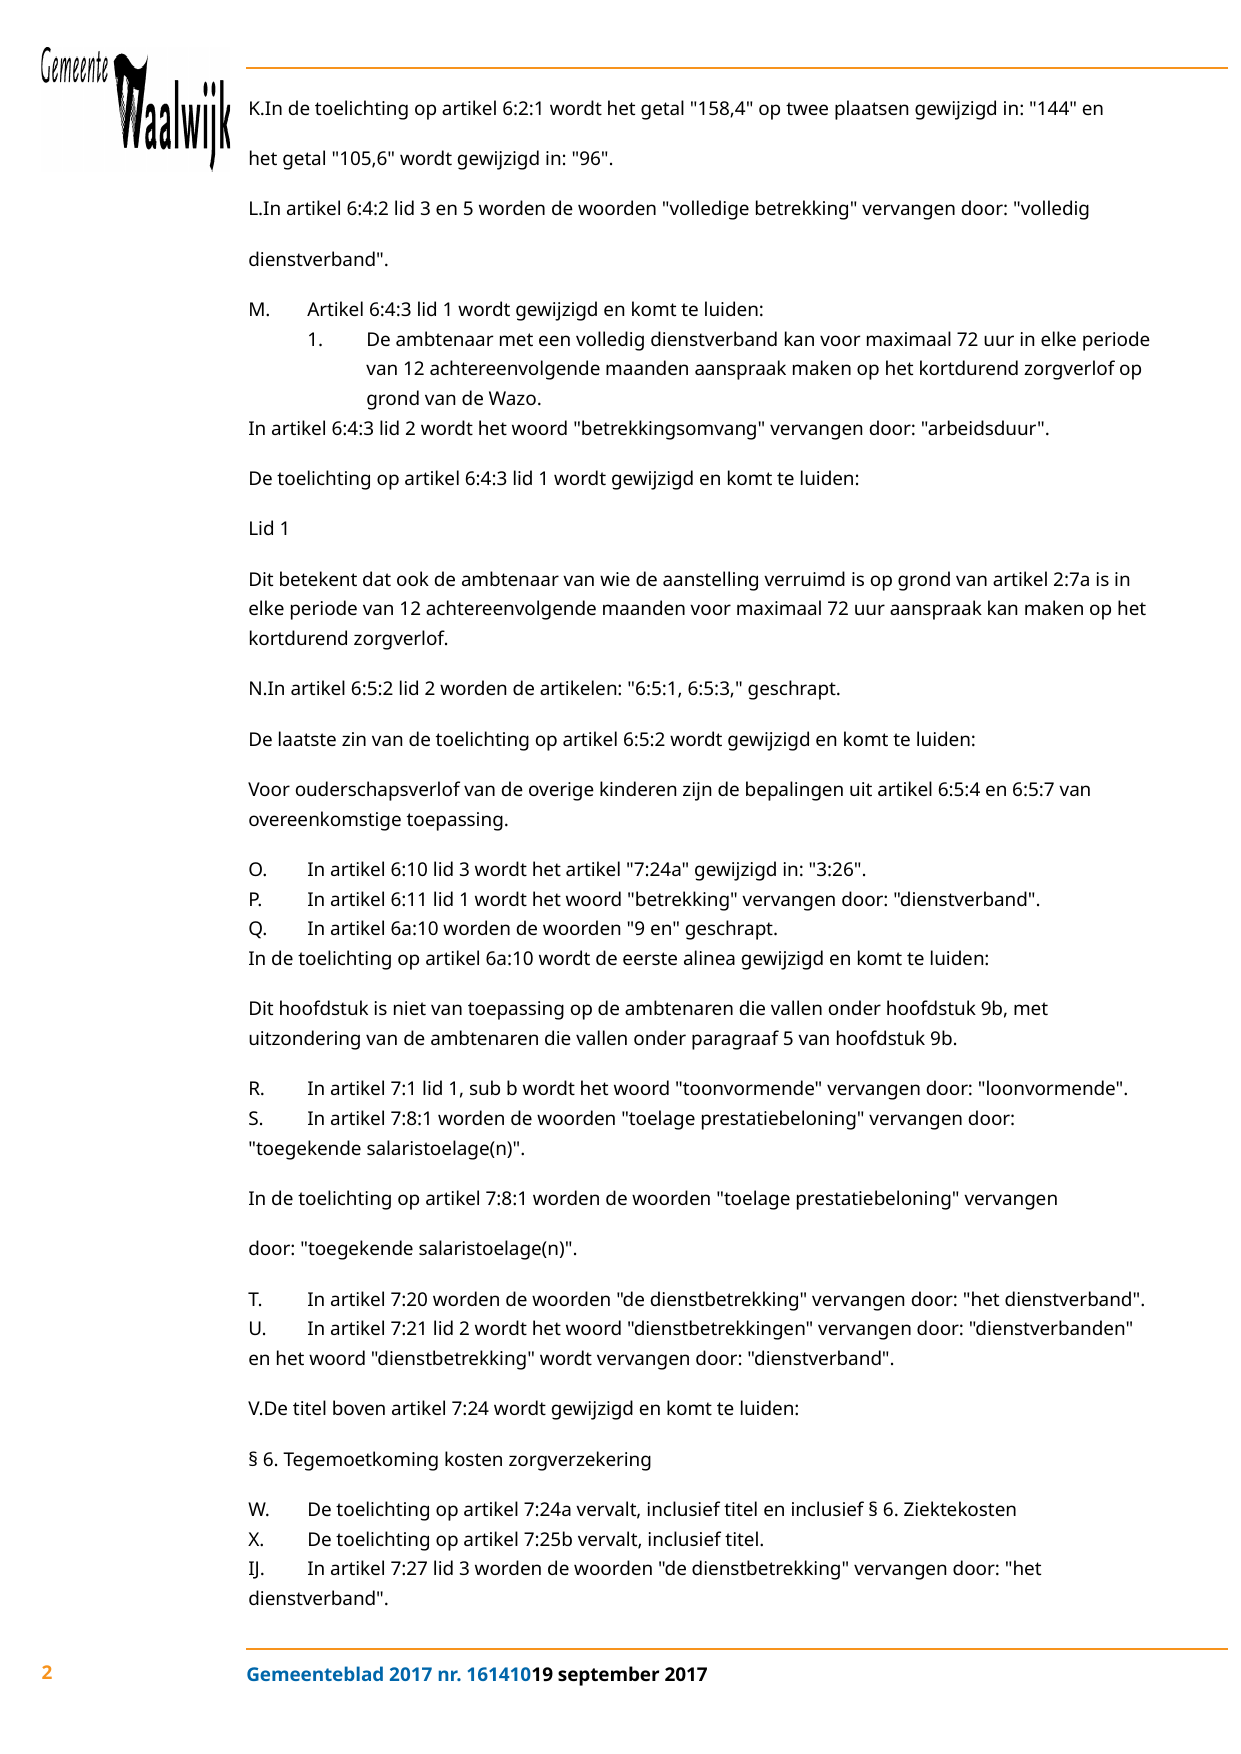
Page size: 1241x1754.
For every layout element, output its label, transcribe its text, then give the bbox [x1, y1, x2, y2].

text K.In de toelichting op artikel 6:2:1 wordt het getal "158,4" op twee plaatsen gewijzigd in: "144" en [248, 95, 1152, 121]
text De laatste zin van de toelichting op artikel 6:5:2 wordt gewijzigd en komt te luiden: [248, 726, 1152, 752]
list In artikel 7:1 lid 1, sub b wordt het woord "toonvormende" vervangen door: "loonvormende". [248, 1076, 1152, 1101]
text door: "toegekende salaristoelage(n)". [248, 1236, 1152, 1261]
list In artikel 7:8:1 worden de woorden "toelage prestatiebeloning" vervangen door: [248, 1105, 1152, 1131]
text en het woord "dienstbetrekking" wordt vervangen door: "dienstverband". [248, 1345, 1152, 1371]
list In artikel 7:27 lid 3 worden de woorden "de dienstbetrekking" vervangen door: "het [248, 1556, 1152, 1581]
text dienstverband". [248, 246, 1152, 272]
list In artikel 6:10 lid 3 wordt het artikel "7:24a" gewijzigd in: "3:26". [248, 856, 1152, 882]
list In artikel 6a:10 worden de woorden "9 en" geschrapt. [248, 916, 1152, 941]
text Voor ouderschapsverlof van de overige kinderen zijn de bepalingen uit artikel 6:5:4 en 6:5:7 van overeenkomstige toepassing. [248, 776, 1152, 832]
text § 6. Tegemoetkoming kosten zorgverzekering [248, 1446, 1152, 1472]
text In artikel 6:4:3 lid 2 wordt het woord "betrekkingsomvang" vervangen door: "arbeidsduur". [248, 415, 1152, 441]
text "toegekende salaristoelage(n)". [248, 1135, 1152, 1161]
text L.In artikel 6:4:2 lid 3 en 5 worden de woorden "volledige betrekking" vervangen door: "volledig [248, 196, 1152, 221]
list Artikel 6:4:3 lid 1 wordt gewijzigd en komt te luiden: [248, 296, 1152, 322]
list In artikel 6:11 lid 1 wordt het woord "betrekking" vervangen door: "dienstverband". [248, 886, 1152, 912]
list De toelichting op artikel 7:25b vervalt, inclusief titel. [248, 1526, 1152, 1552]
text V.De titel boven artikel 7:24 wordt gewijzigd en komt te luiden: [248, 1396, 1152, 1421]
text Dit hoofdstuk is niet van toepassing op de ambtenaren die vallen onder hoofdstuk 9b, met uitzondering van de ambtenaren die vallen onder paragraaf 5 van hoofdstuk 9b. [248, 996, 1152, 1051]
list In artikel 7:21 lid 2 wordt het woord "dienstbetrekkingen" vervangen door: "dienstverbanden" [248, 1316, 1152, 1341]
text In de toelichting op artikel 7:8:1 worden de woorden "toelage prestatiebeloning" vervangen [248, 1185, 1152, 1211]
text Lid 1 [248, 516, 1152, 541]
list De toelichting op artikel 7:24a vervalt, inclusief titel en inclusief § 6. Ziektekosten [248, 1496, 1152, 1522]
picture [41, 47, 231, 172]
text N.In artikel 6:5:2 lid 2 worden de artikelen: "6:5:1, 6:5:3," geschrapt. [248, 676, 1152, 701]
text In de toelichting op artikel 6a:10 wordt de eerste alinea gewijzigd en komt te luiden: [248, 945, 1152, 971]
text het getal "105,6" wordt gewijzigd in: "96". [248, 145, 1152, 171]
text Dit betekent dat ook de ambtenaar van wie de aanstelling verruimd is op grond van artikel 2:7a is in elke periode van 12 achtereenvolgende maanden voor maximaal 72 uur aanspraak kan maken op het kortdurend zorgverlof. [248, 566, 1152, 651]
text dienstverband". [248, 1585, 1152, 1611]
list In artikel 7:20 worden de woorden "de dienstbetrekking" vervangen door: "het dienstverband". [248, 1286, 1152, 1312]
list De ambtenaar met een volledig dienstverband kan voor maximaal 72 uur in elke periode van 12 achtereenvolgende maanden aanspraak maken op het kortdurend zorgverlof op grond van de Wazo. [307, 326, 1152, 411]
text De toelichting op artikel 6:4:3 lid 1 wordt gewijzigd en komt te luiden: [248, 465, 1152, 491]
